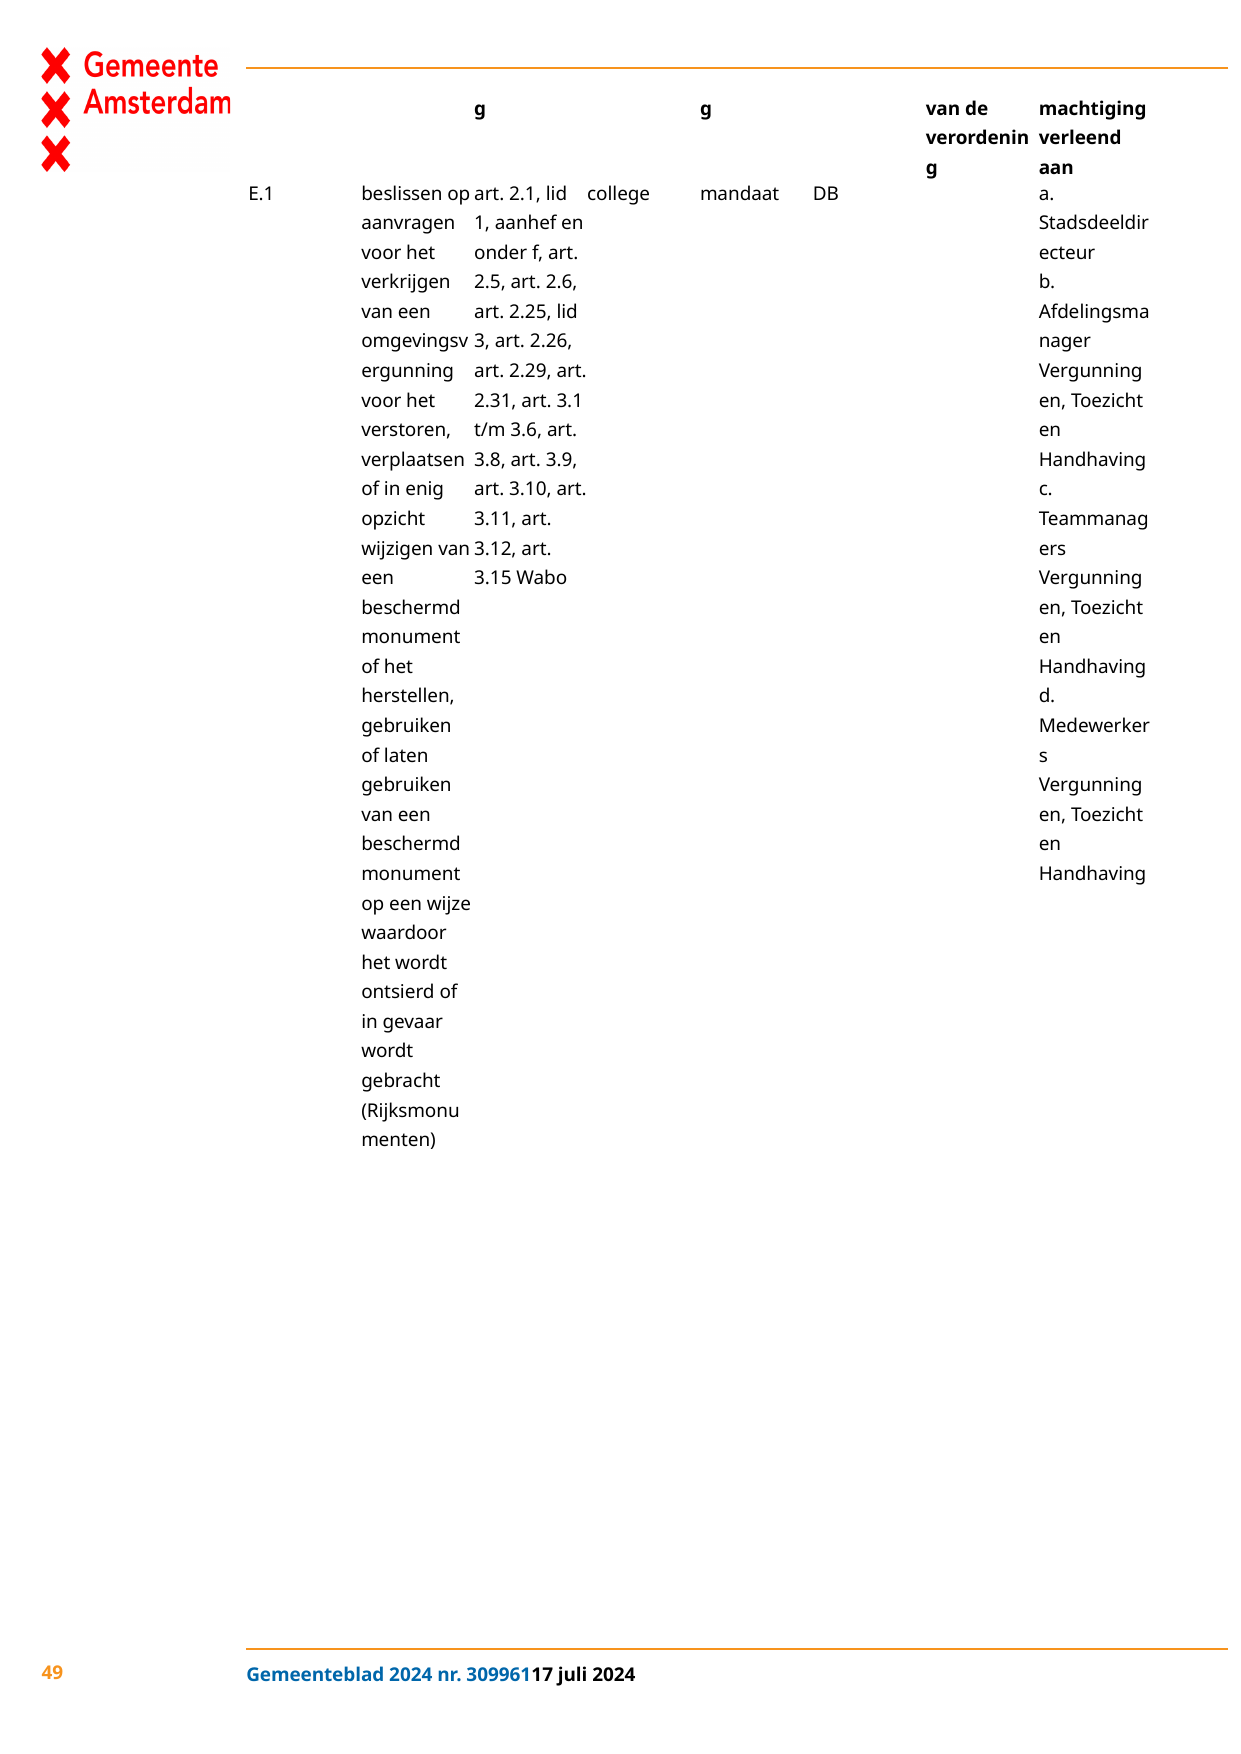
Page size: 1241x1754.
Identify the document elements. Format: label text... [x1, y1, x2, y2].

table_header machtiging verleend aan [1039, 95, 1152, 180]
table_cell college [587, 180, 700, 1152]
table_header [813, 95, 926, 180]
table_header [361, 95, 474, 180]
table_header g [700, 95, 813, 180]
table_cell DB [813, 180, 926, 1152]
table_cell art. 2.1, lid 1, aanhef en onder f, art. 2.5, art. 2.6, art. 2.25, lid 3, art. 2.26, art. 2.29, art. 2.31, art. 3.1 t/m 3.6, art. 3.8, art. 3.9, art. 3.10, art. 3.11, art. 3.12, art. 3.15 Wabo [474, 180, 587, 1152]
table_cell beslissen op aanvragen voor het verkrijgen van een omgevingsvergunning voor het verstoren, verplaatsen of in enig opzicht wijzigen van een beschermd monument of het herstellen, gebruiken of laten gebruiken van een beschermd monument op een wijze waardoor het wordt ontsierd of in gevaar wordt gebracht (Rijksmonumenten) [361, 180, 474, 1152]
table_cell mandaat [700, 180, 813, 1152]
table_header g [474, 95, 587, 180]
table_cell [926, 180, 1038, 1152]
table_cell a. Stadsdeeldirecteur b. Afdelingsmanager Vergunningen, Toezicht en Handhaving c. Teammanagers Vergunningen, Toezicht en Handhaving d. Medewerkers Vergunningen, Toezicht en Handhaving [1039, 180, 1152, 1152]
table_cell E.1 [248, 180, 361, 1152]
table_header [248, 95, 361, 180]
table_header [587, 95, 700, 180]
picture [41, 47, 231, 172]
table_header van de verordening [926, 95, 1038, 180]
